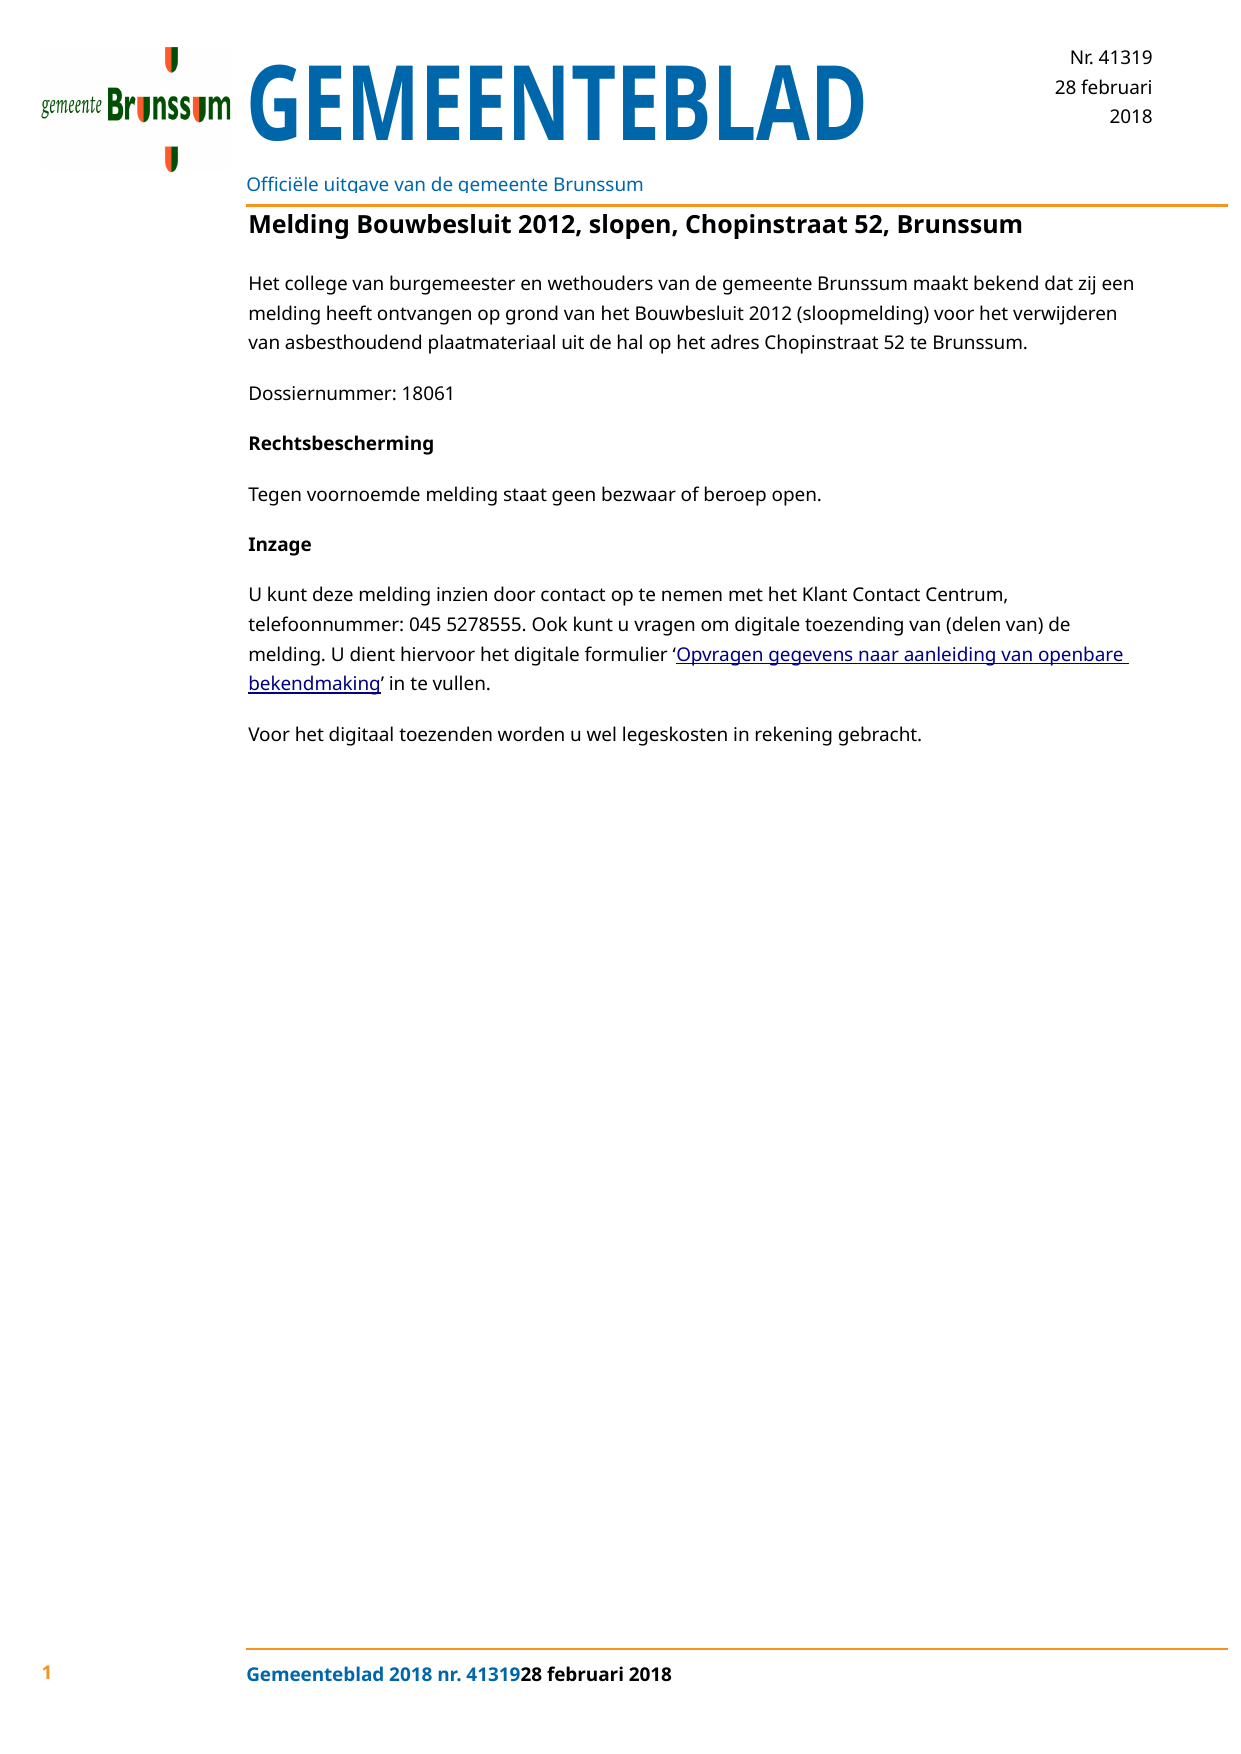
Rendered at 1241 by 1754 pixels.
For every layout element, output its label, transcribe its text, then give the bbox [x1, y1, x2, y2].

text Dossiernummer: 18061 [248, 380, 1152, 406]
text Melding Bouwbesluit 2012, slopen, Chopinstraat 52, Brunssum [248, 207, 1152, 241]
text Inzage [248, 531, 1152, 557]
text U kunt deze melding inzien door contact op te nemen met het Klant Contact Centrum, telefoonnummer: 045 5278555. Ook kunt u vragen om digitale toezending van (delen van) de melding. U dient hiervoor het digitale formulier ‘Opvragen gegevens naar aanleiding van openbare bekendmaking’ in te vullen. [248, 582, 1152, 696]
text Rechtsbescherming [248, 430, 1152, 456]
text Tegen voornoemde melding staat geen bezwaar of beroep open. [248, 481, 1152, 506]
text Het college van burgemeester en wethouders van de gemeente Brunssum maakt bekend dat zij een melding heeft ontvangen op grond van het Bouwbesluit 2012 (sloopmelding) voor het verwijderen van asbesthoudend plaatmateriaal uit de hal op het adres Chopinstraat 52 te Brunssum. [248, 270, 1152, 355]
picture [41, 47, 231, 172]
text Voor het digitaal toezenden worden u wel legeskosten in rekening gebracht. [248, 721, 1152, 746]
